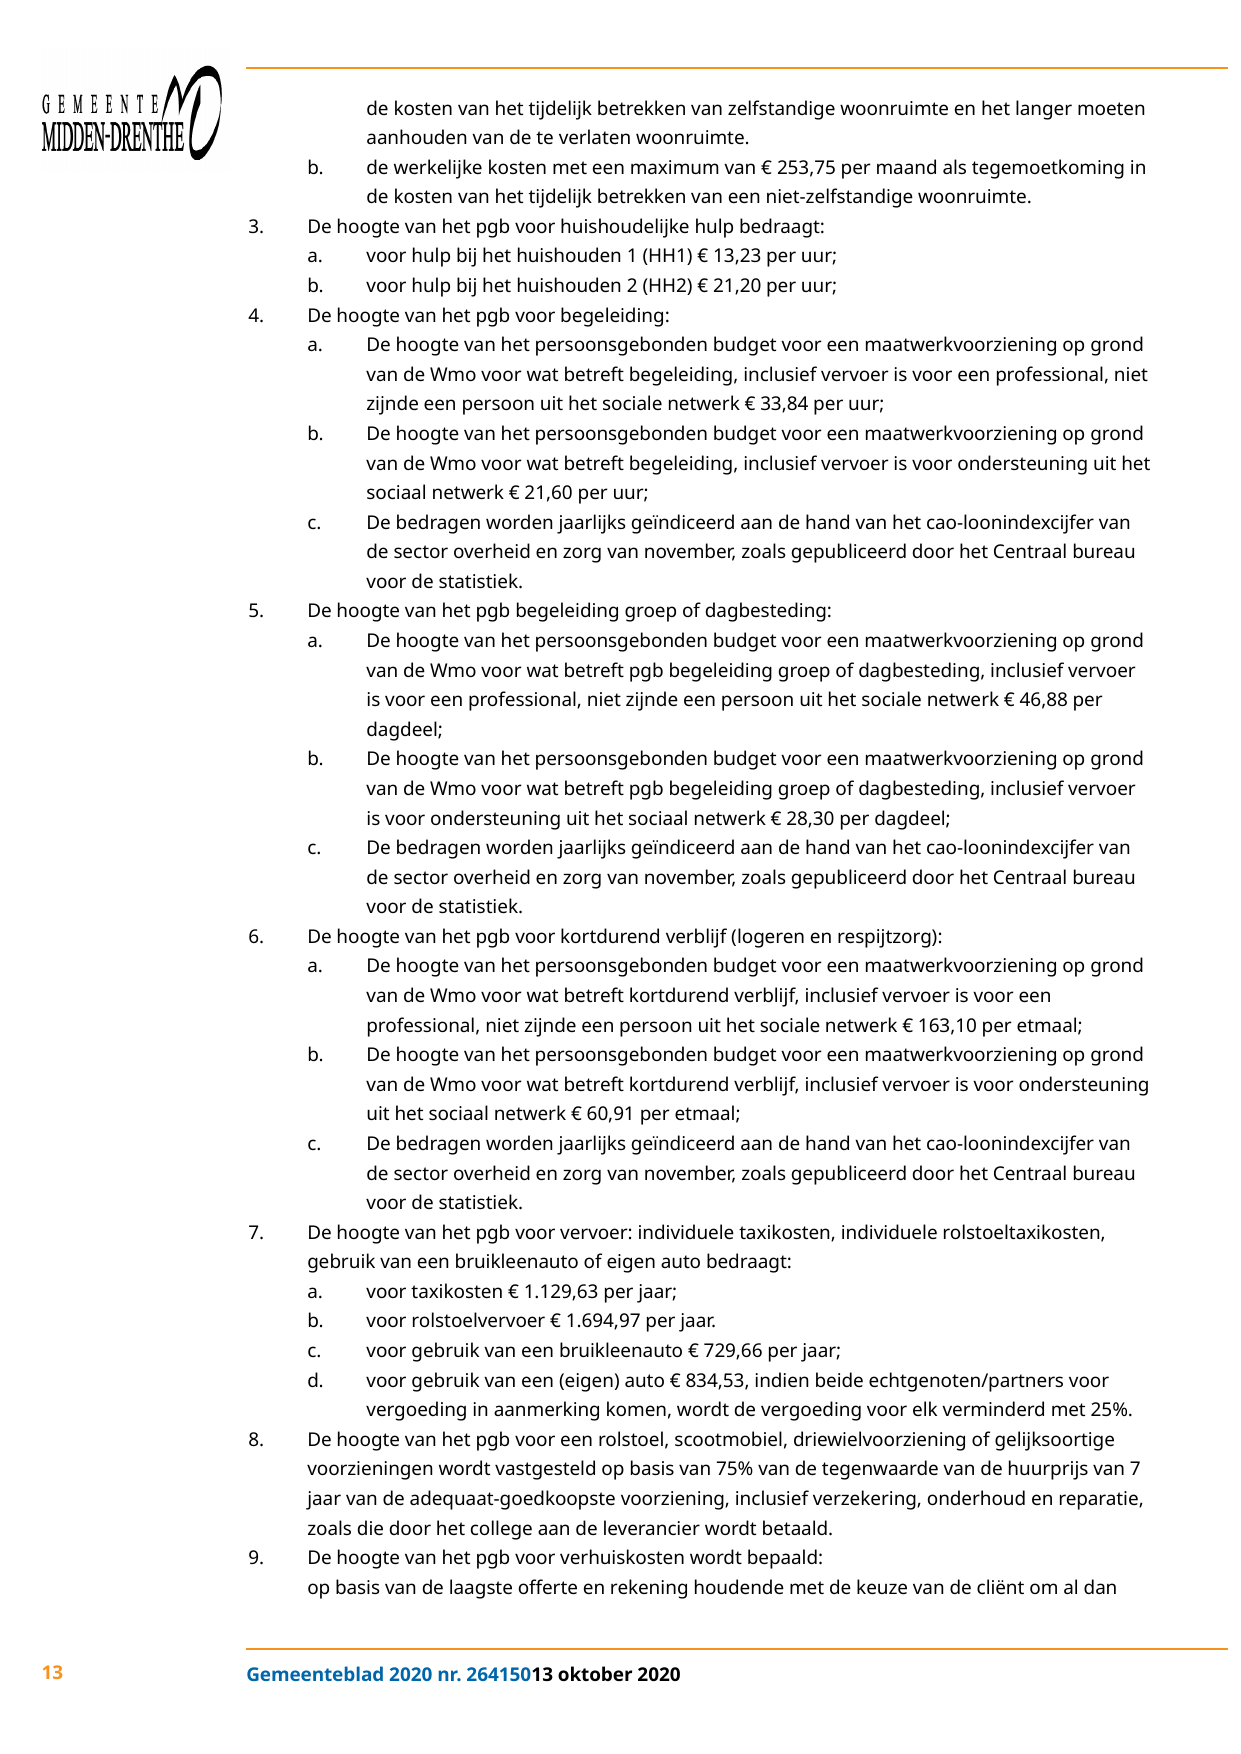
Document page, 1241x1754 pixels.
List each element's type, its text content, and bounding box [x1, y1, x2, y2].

list De hoogte van het persoonsgebonden budget voor een maatwerkvoorziening op grond van de Wmo voor wat betreft kortdurend verblijf, inclusief vervoer is voor ondersteuning uit het sociaal netwerk € 60,91 per etmaal; [307, 1041, 1152, 1126]
list De hoogte van het pgb voor kortdurend verblijf (logeren en respijtzorg): [248, 923, 1152, 949]
list voor hulp bij het huishouden 2 (HH2) € 21,20 per uur; [307, 272, 1152, 298]
list De hoogte van het persoonsgebonden budget voor een maatwerkvoorziening op grond van de Wmo voor wat betreft kortdurend verblijf, inclusief vervoer is voor een professional, niet zijnde een persoon uit het sociale netwerk € 163,10 per etmaal; [307, 953, 1152, 1038]
list De hoogte van het persoonsgebonden budget voor een maatwerkvoorziening op grond van de Wmo voor wat betreft begeleiding, inclusief vervoer is voor ondersteuning uit het sociaal netwerk € 21,60 per uur; [307, 420, 1152, 505]
list voor gebruik van een (eigen) auto € 834,53, indien beide echtgenoten/partners voor vergoeding in aanmerking komen, wordt de vergoeding voor elk verminderd met 25%. [307, 1367, 1152, 1422]
list voor hulp bij het huishouden 1 (HH1) € 13,23 per uur; [307, 243, 1152, 268]
picture [41, 47, 231, 172]
list voor rolstoelvervoer € 1.694,97 per jaar. [307, 1308, 1152, 1333]
list De hoogte van het pgb voor vervoer: individuele taxikosten, individuele rolstoeltaxikosten, gebruik van een bruikleenauto of eigen auto bedraagt: [248, 1219, 1152, 1274]
list voor gebruik van een bruikleenauto € 729,66 per jaar; [307, 1337, 1152, 1363]
list De hoogte van het pgb voor begeleiding: [248, 302, 1152, 328]
list De bedragen worden jaarlijks geïndiceerd aan de hand van het cao-loonindexcijfer van de sector overheid en zorg van november, zoals gepubliceerd door het Centraal bureau voor de statistiek. [307, 834, 1152, 919]
list De bedragen worden jaarlijks geïndiceerd aan de hand van het cao-loonindexcijfer van de sector overheid en zorg van november, zoals gepubliceerd door het Centraal bureau voor de statistiek. [307, 1130, 1152, 1215]
list De hoogte van het pgb begeleiding groep of dagbesteding: [248, 598, 1152, 623]
list De hoogte van het pgb voor huishoudelijke hulp bedraagt: [248, 213, 1152, 239]
list voor taxikosten € 1.129,63 per jaar; [307, 1278, 1152, 1304]
list De hoogte van het pgb voor verhuiskosten wordt bepaald: [248, 1544, 1152, 1570]
list De hoogte van het persoonsgebonden budget voor een maatwerkvoorziening op grond van de Wmo voor wat betreft begeleiding, inclusief vervoer is voor een professional, niet zijnde een persoon uit het sociale netwerk € 33,84 per uur; [307, 331, 1152, 416]
list op basis van de laagste offerte en rekening houdende met de keuze van de cliënt om al dan [248, 1574, 1152, 1600]
list De hoogte van het persoonsgebonden budget voor een maatwerkvoorziening op grond van de Wmo voor wat betreft pgb begeleiding groep of dagbesteding, inclusief vervoer is voor ondersteuning uit het sociaal netwerk € 28,30 per dagdeel; [307, 746, 1152, 831]
list de werkelijke kosten met een maximum van € 253,75 per maand als tegemoetkoming in de kosten van het tijdelijk betrekken van een niet-zelfstandige woonruimte. [307, 154, 1152, 209]
list de kosten van het tijdelijk betrekken van zelfstandige woonruimte en het langer moeten aanhouden van de te verlaten woonruimte. [307, 95, 1152, 150]
list De hoogte van het persoonsgebonden budget voor een maatwerkvoorziening op grond van de Wmo voor wat betreft pgb begeleiding groep of dagbesteding, inclusief vervoer is voor een professional, niet zijnde een persoon uit het sociale netwerk € 46,88 per dagdeel; [307, 627, 1152, 742]
list De hoogte van het pgb voor een rolstoel, scootmobiel, driewielvoorziening of gelijksoortige voorzieningen wordt vastgesteld op basis van 75% van de tegenwaarde van de huurprijs van 7 jaar van de adequaat-goedkoopste voorziening, inclusief verzekering, onderhoud en reparatie, zoals die door het college aan de leverancier wordt betaald. [248, 1426, 1152, 1541]
list De bedragen worden jaarlijks geïndiceerd aan de hand van het cao-loonindexcijfer van de sector overheid en zorg van november, zoals gepubliceerd door het Centraal bureau voor de statistiek. [307, 509, 1152, 594]
